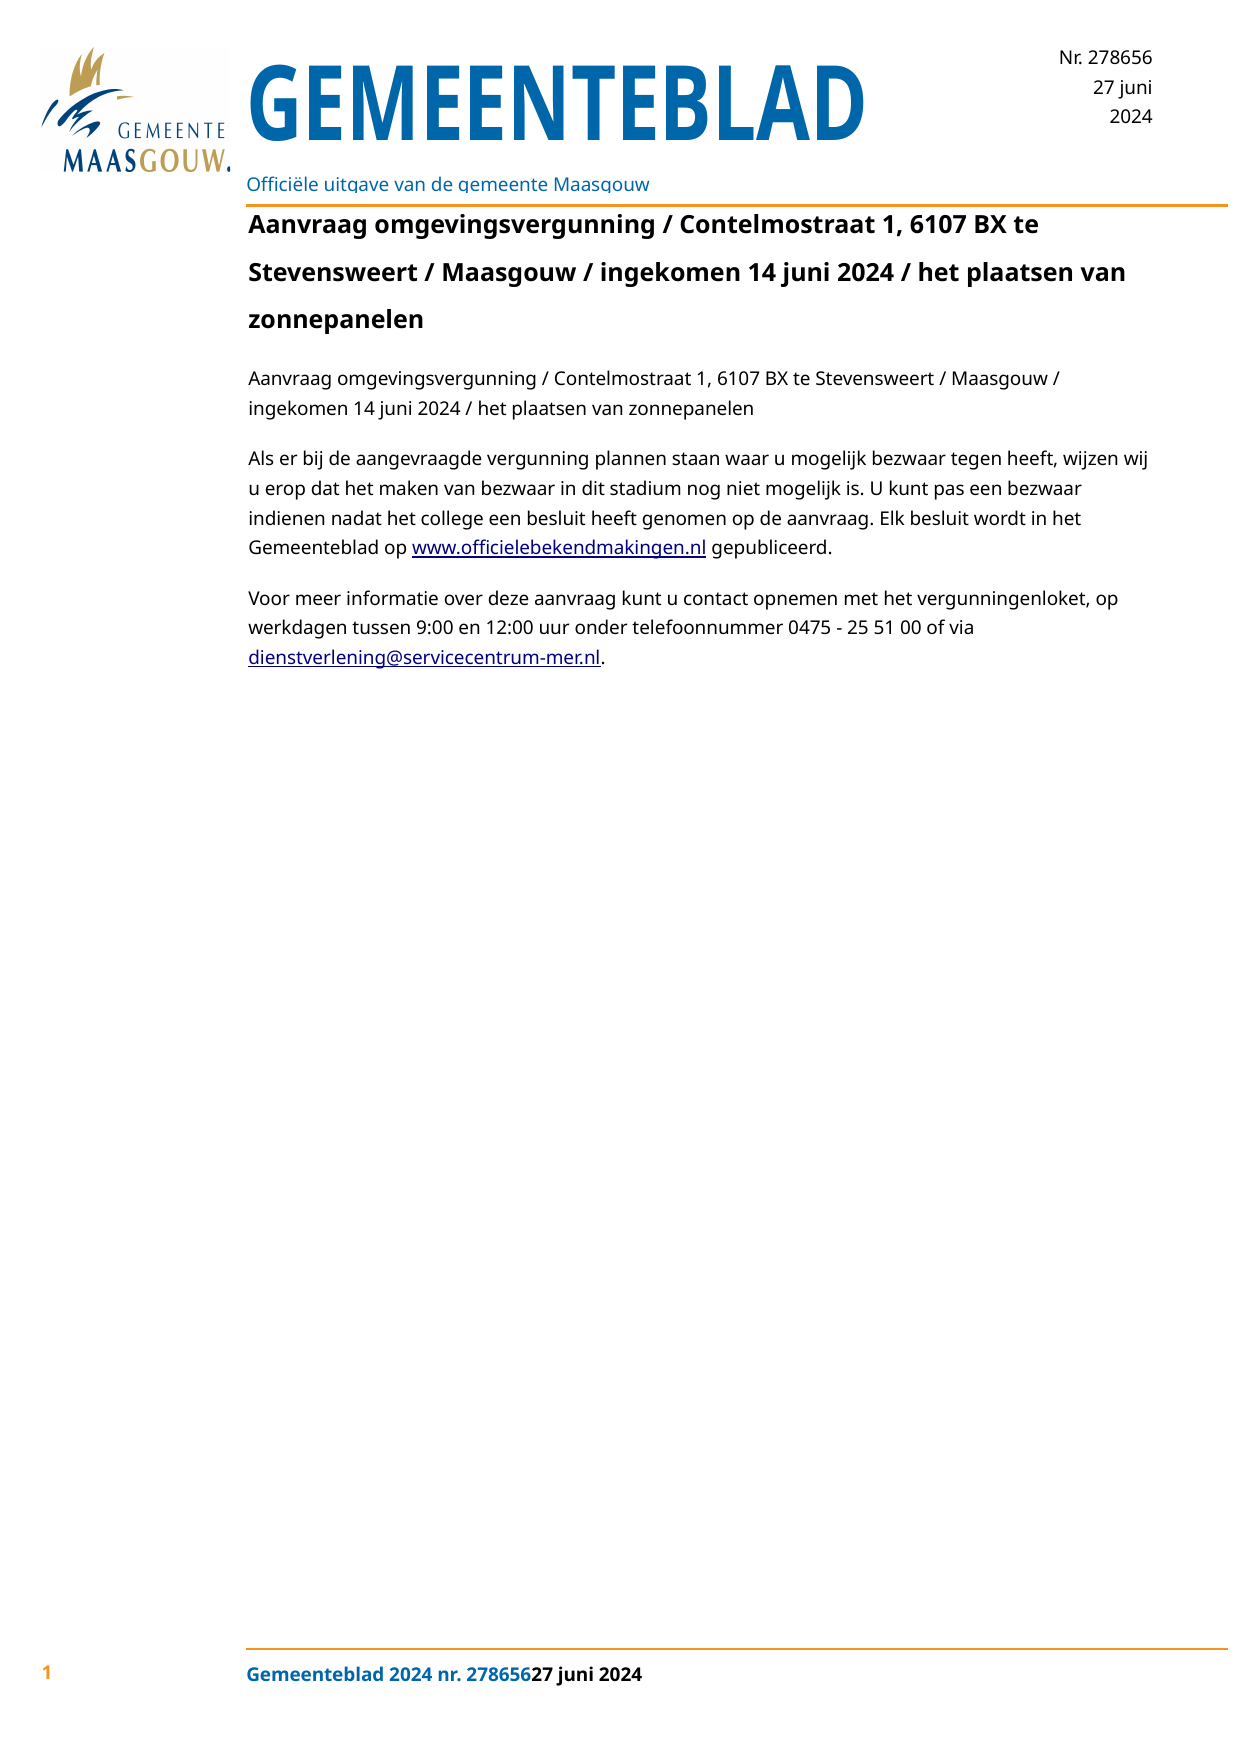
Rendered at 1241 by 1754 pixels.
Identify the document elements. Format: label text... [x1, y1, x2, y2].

text Aanvraag omgevingsvergunning / Contelmostraat 1, 6107 BX te Stevensweert / Maasgouw / ingekomen 14 juni 2024 / het plaatsen van zonnepanelen [248, 207, 1152, 336]
text Aanvraag omgevingsvergunning / Contelmostraat 1, 6107 BX te Stevensweert / Maasgouw / ingekomen 14 juni 2024 / het plaatsen van zonnepanelen [248, 366, 1152, 421]
picture [41, 47, 231, 172]
text Voor meer informatie over deze aanvraag kunt u contact opnemen met het vergunningenloket, op werkdagen tussen 9:00 en 12:00 uur onder telefoonnummer 0475 - 25 51 00 of via dienstverlening@servicecentrum-mer.nl. [248, 585, 1152, 669]
text Als er bij de aangevraagde vergunning plannen staan waar u mogelijk bezwaar tegen heeft, wijzen wij u erop dat het maken van bezwaar in dit stadium nog niet mogelijk is. U kunt pas een bezwaar indienen nadat het college een besluit heeft genomen op de aanvraag. Elk besluit wordt in het Gemeenteblad op www.officielebekendmakingen.nl gepubliceerd. [248, 446, 1152, 560]
